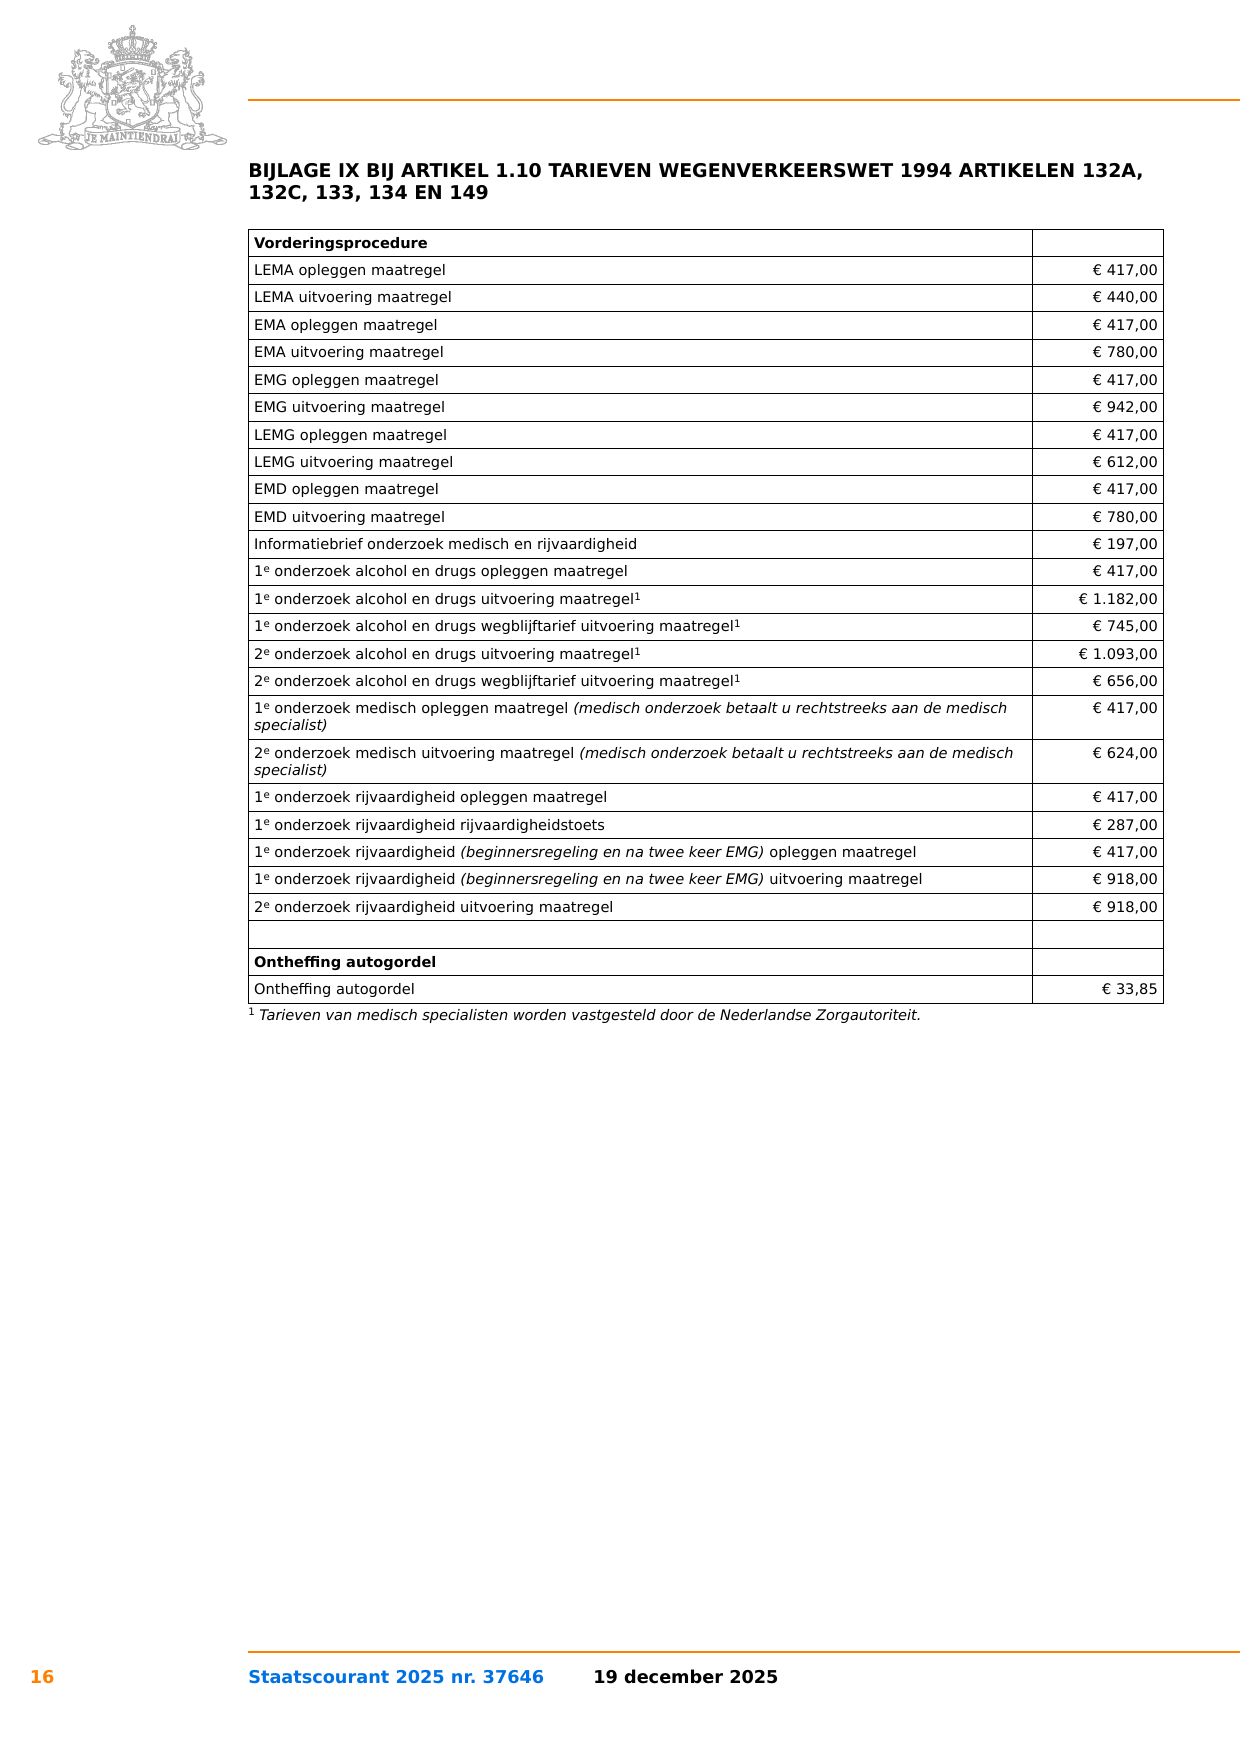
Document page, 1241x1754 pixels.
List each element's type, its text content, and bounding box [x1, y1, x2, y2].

table_cell 1e onderzoek rijvaardigheid rijvaardigheidstoets [249, 812, 1032, 838]
table_cell EMG opleggen maatregel [249, 367, 1032, 393]
table_cell 1e onderzoek rijvaardigheid (beginnersregeling en na twee keer EMG) uitvoering maatregel [249, 867, 1032, 893]
table_cell Ontheffing autogordel [249, 976, 1032, 1002]
table_cell 1 Tarieven van medisch specialisten worden vastgesteld door de Nederlandse Zorgautoriteit. [248, 1004, 1163, 1023]
table_cell EMD uitvoering maatregel [249, 504, 1032, 530]
table_cell 1e onderzoek rijvaardigheid opleggen maatregel [249, 784, 1032, 811]
table_cell € 33,85 [1033, 976, 1163, 1002]
table_cell € 417,00 [1033, 696, 1163, 739]
table_cell € 624,00 [1033, 740, 1163, 783]
table_cell € 656,00 [1033, 668, 1163, 694]
table_cell € 780,00 [1033, 340, 1163, 366]
table_cell € 1.182,00 [1033, 586, 1163, 612]
table_cell 1e onderzoek alcohol en drugs wegblijftarief uitvoering maatregel1 [249, 614, 1032, 640]
table_cell € 417,00 [1033, 257, 1163, 284]
table_cell € 417,00 [1033, 784, 1163, 811]
table_cell LEMA opleggen maatregel [249, 257, 1032, 284]
table_cell EMG uitvoering maatregel [249, 394, 1032, 421]
table_cell [249, 921, 1032, 948]
table_cell 2e onderzoek medisch uitvoering maatregel (medisch onderzoek betaalt u rechtstreeks aan de medisch specialist) [249, 740, 1032, 783]
table_cell € 417,00 [1033, 839, 1163, 866]
table_cell € 918,00 [1033, 867, 1163, 893]
table_cell EMD opleggen maatregel [249, 476, 1032, 503]
table_header Vorderingsprocedure [249, 230, 1032, 256]
table_header [1033, 230, 1163, 256]
table_cell 2e onderzoek alcohol en drugs wegblijftarief uitvoering maatregel1 [249, 668, 1032, 694]
table_cell Informatiebrief onderzoek medisch en rijvaardigheid [249, 531, 1032, 558]
table_cell € 918,00 [1033, 894, 1163, 920]
table_cell 1e onderzoek alcohol en drugs uitvoering maatregel1 [249, 586, 1032, 612]
table_cell EMA opleggen maatregel [249, 312, 1032, 338]
table_cell € 612,00 [1033, 449, 1163, 475]
table_cell € 417,00 [1033, 476, 1163, 503]
table_cell [1033, 949, 1163, 975]
table_cell € 417,00 [1033, 312, 1163, 338]
table_cell EMA uitvoering maatregel [249, 340, 1032, 366]
picture [38, 25, 227, 150]
table_cell [1033, 921, 1163, 948]
table_cell 2e onderzoek rijvaardigheid uitvoering maatregel [249, 894, 1032, 920]
table_cell 1e onderzoek alcohol en drugs opleggen maatregel [249, 559, 1032, 585]
table_cell LEMG opleggen maatregel [249, 422, 1032, 448]
table_cell € 440,00 [1033, 285, 1163, 311]
table_cell Ontheffing autogordel [249, 949, 1032, 975]
table_cell € 745,00 [1033, 614, 1163, 640]
subtitle BIJLAGE IX BIJ ARTIKEL 1.10 TARIEVEN WEGENVERKEERSWET 1994 ARTIKELEN 132A, 132C, 133, 134 EN 149 [248, 160, 1163, 204]
table_cell 1e onderzoek rijvaardigheid (beginnersregeling en na twee keer EMG) opleggen maatregel [249, 839, 1032, 866]
table_cell € 417,00 [1033, 367, 1163, 393]
table_cell € 417,00 [1033, 422, 1163, 448]
table_cell € 942,00 [1033, 394, 1163, 421]
table_cell 1e onderzoek medisch opleggen maatregel (medisch onderzoek betaalt u rechtstreeks aan de medisch specialist) [249, 696, 1032, 739]
table_cell 2e onderzoek alcohol en drugs uitvoering maatregel1 [249, 641, 1032, 667]
table_cell € 417,00 [1033, 559, 1163, 585]
table_cell LEMG uitvoering maatregel [249, 449, 1032, 475]
table_cell € 197,00 [1033, 531, 1163, 558]
table_cell € 287,00 [1033, 812, 1163, 838]
table_cell € 780,00 [1033, 504, 1163, 530]
table_cell LEMA uitvoering maatregel [249, 285, 1032, 311]
table_cell € 1.093,00 [1033, 641, 1163, 667]
